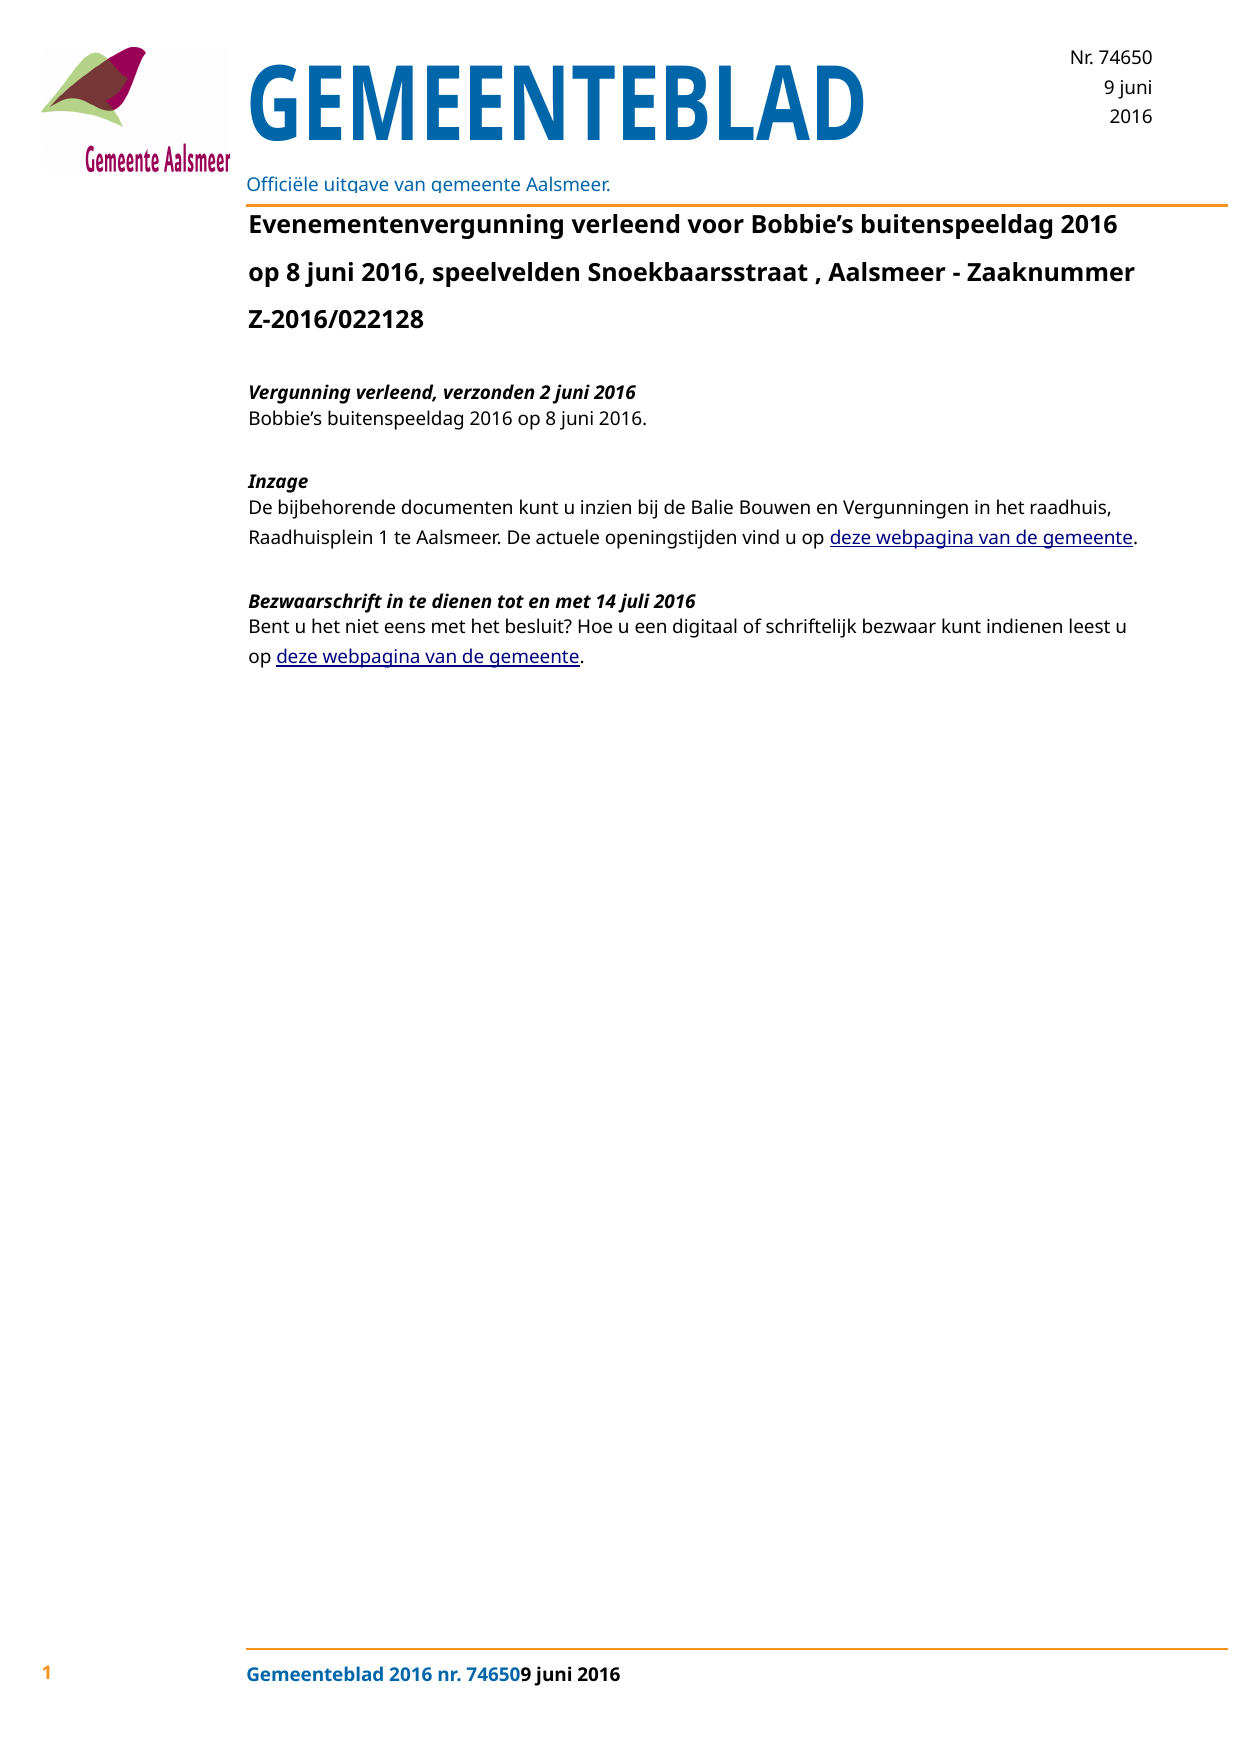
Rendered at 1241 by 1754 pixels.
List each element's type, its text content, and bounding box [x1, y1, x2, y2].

text De bijbehorende documenten kunt u inzien bij de Balie Bouwen en Vergunningen in het raadhuis, Raadhuisplein 1 te Aalsmeer. De actuele openingstijden vind u op deze webpagina van de gemeente. [248, 494, 1152, 550]
text Vergunning verleend, verzonden 2 juni 2016 [248, 379, 1152, 405]
text Bezwaarschrift in te dienen tot en met 14 juli 2016 [248, 588, 1152, 614]
picture [41, 47, 231, 172]
text Evenementenvergunning verleend voor Bobbie’s buitenspeeldag 2016 op 8 juni 2016, speelvelden Snoekbaarsstraat , Aalsmeer - Zaaknummer Z-2016/022128 [248, 207, 1152, 336]
text Bobbie’s buitenspeeldag 2016 op 8 juni 2016. [248, 405, 1152, 431]
text Inzage [248, 469, 1152, 494]
text Bent u het niet eens met het besluit? Hoe u een digitaal of schriftelijk bezwaar kunt indienen leest u op deze webpagina van de gemeente. [248, 614, 1152, 669]
